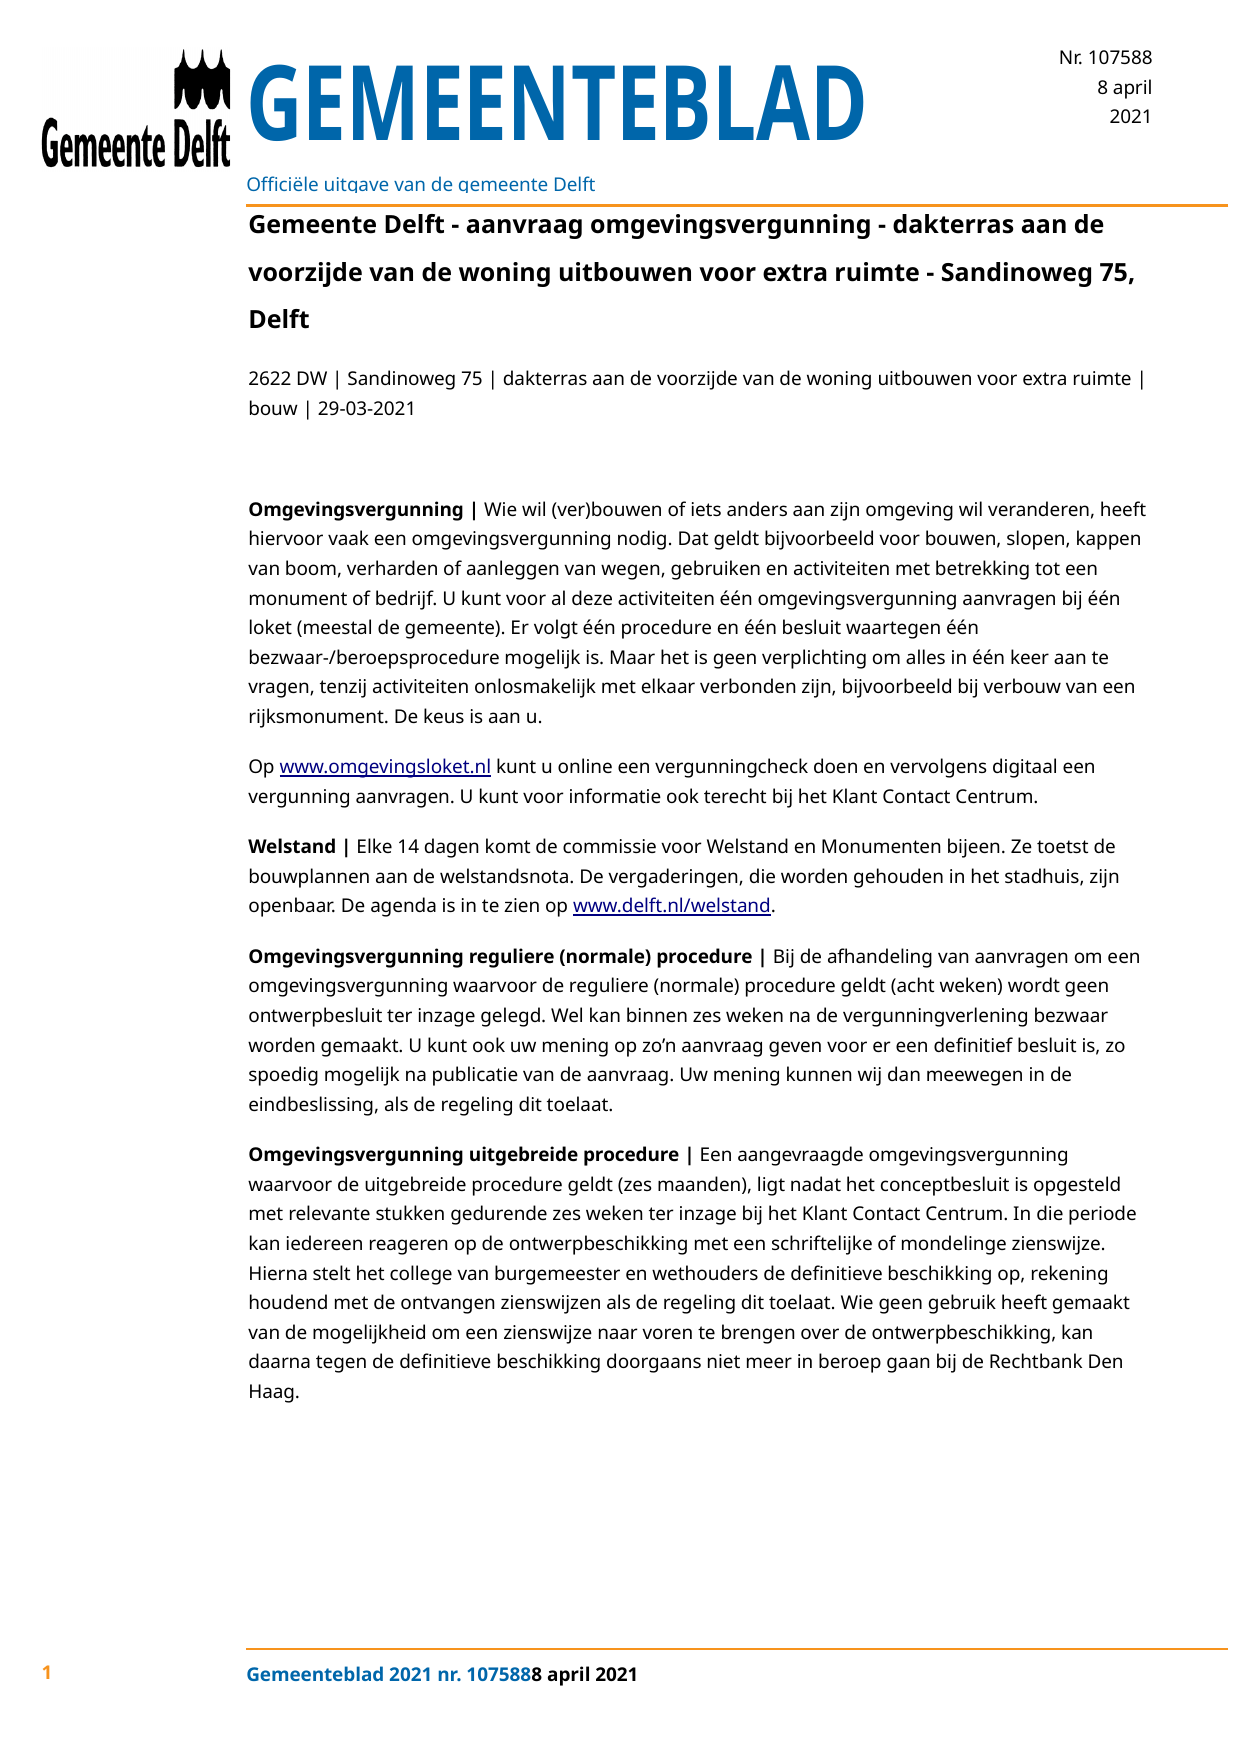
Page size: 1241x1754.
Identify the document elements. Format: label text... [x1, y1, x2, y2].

text Welstand | Elke 14 dagen komt de commissie voor Welstand en Monumenten bijeen. Ze toetst de bouwplannen aan de welstandsnota. De vergaderingen, die worden gehouden in het stadhuis, zijn openbaar. De agenda is in te zien op www.delft.nl/welstand. [248, 833, 1152, 918]
picture [41, 47, 231, 172]
text Omgevingsvergunning uitgebreide procedure | Een aangevraagde omgevingsvergunning waarvoor de uitgebreide procedure geldt (zes maanden), ligt nadat het conceptbesluit is opgesteld met relevante stukken gedurende zes weken ter inzage bij het Klant Contact Centrum. In die periode kan iedereen reageren op de ontwerpbeschikking met een schriftelijke of mondelinge zienswijze. Hierna stelt het college van burgemeester en wethouders de definitieve beschikking op, rekening houdend met de ontvangen zienswijzen als de regeling dit toelaat. Wie geen gebruik heeft gemaakt van de mogelijkheid om een zienswijze naar voren te brengen over de ontwerpbeschikking, kan daarna tegen de definitieve beschikking doorgaans niet meer in beroep gaan bij de Rechtbank Den Haag. [248, 1141, 1152, 1404]
text 2622 DW | Sandinoweg 75 | dakterras aan de voorzijde van de woning uitbouwen voor extra ruimte | bouw | 29-03-2021 [248, 366, 1152, 421]
text Op www.omgevingsloket.nl kunt u online een vergunningcheck doen en vervolgens digitaal een vergunning aanvragen. U kunt voor informatie ook terecht bij het Klant Contact Centrum. [248, 753, 1152, 809]
text Omgevingsvergunning | Wie wil (ver)bouwen of iets anders aan zijn omgeving wil veranderen, heeft hiervoor vaak een omgevingsvergunning nodig. Dat geldt bijvoorbeeld voor bouwen, slopen, kappen van boom, verharden of aanleggen van wegen, gebruiken en activiteiten met betrekking tot een monument of bedrijf. U kunt voor al deze activiteiten één omgevingsvergunning aanvragen bij één loket (meestal de gemeente). Er volgt één procedure en één besluit waartegen één bezwaar-/beroepsprocedure mogelijk is. Maar het is geen verplichting om alles in één keer aan te vragen, tenzij activiteiten onlosmakelijk met elkaar verbonden zijn, bijvoorbeeld bij verbouw van een rijksmonument. De keus is aan u. [248, 496, 1152, 729]
text Omgevingsvergunning reguliere (normale) procedure | Bij de afhandeling van aanvragen om een omgevingsvergunning waarvoor de reguliere (normale) procedure geldt (acht weken) wordt geen ontwerpbesluit ter inzage gelegd. Wel kan binnen zes weken na de vergunningverlening bezwaar worden gemaakt. U kunt ook uw mening op zo’n aanvraag geven voor er een definitief besluit is, zo spoedig mogelijk na publicatie van de aanvraag. Uw mening kunnen wij dan meewegen in de eindbeslissing, als de regeling dit toelaat. [248, 943, 1152, 1117]
text Gemeente Delft - aanvraag omgevingsvergunning - dakterras aan de voorzijde van de woning uitbouwen voor extra ruimte - Sandinoweg 75, Delft [248, 207, 1152, 336]
